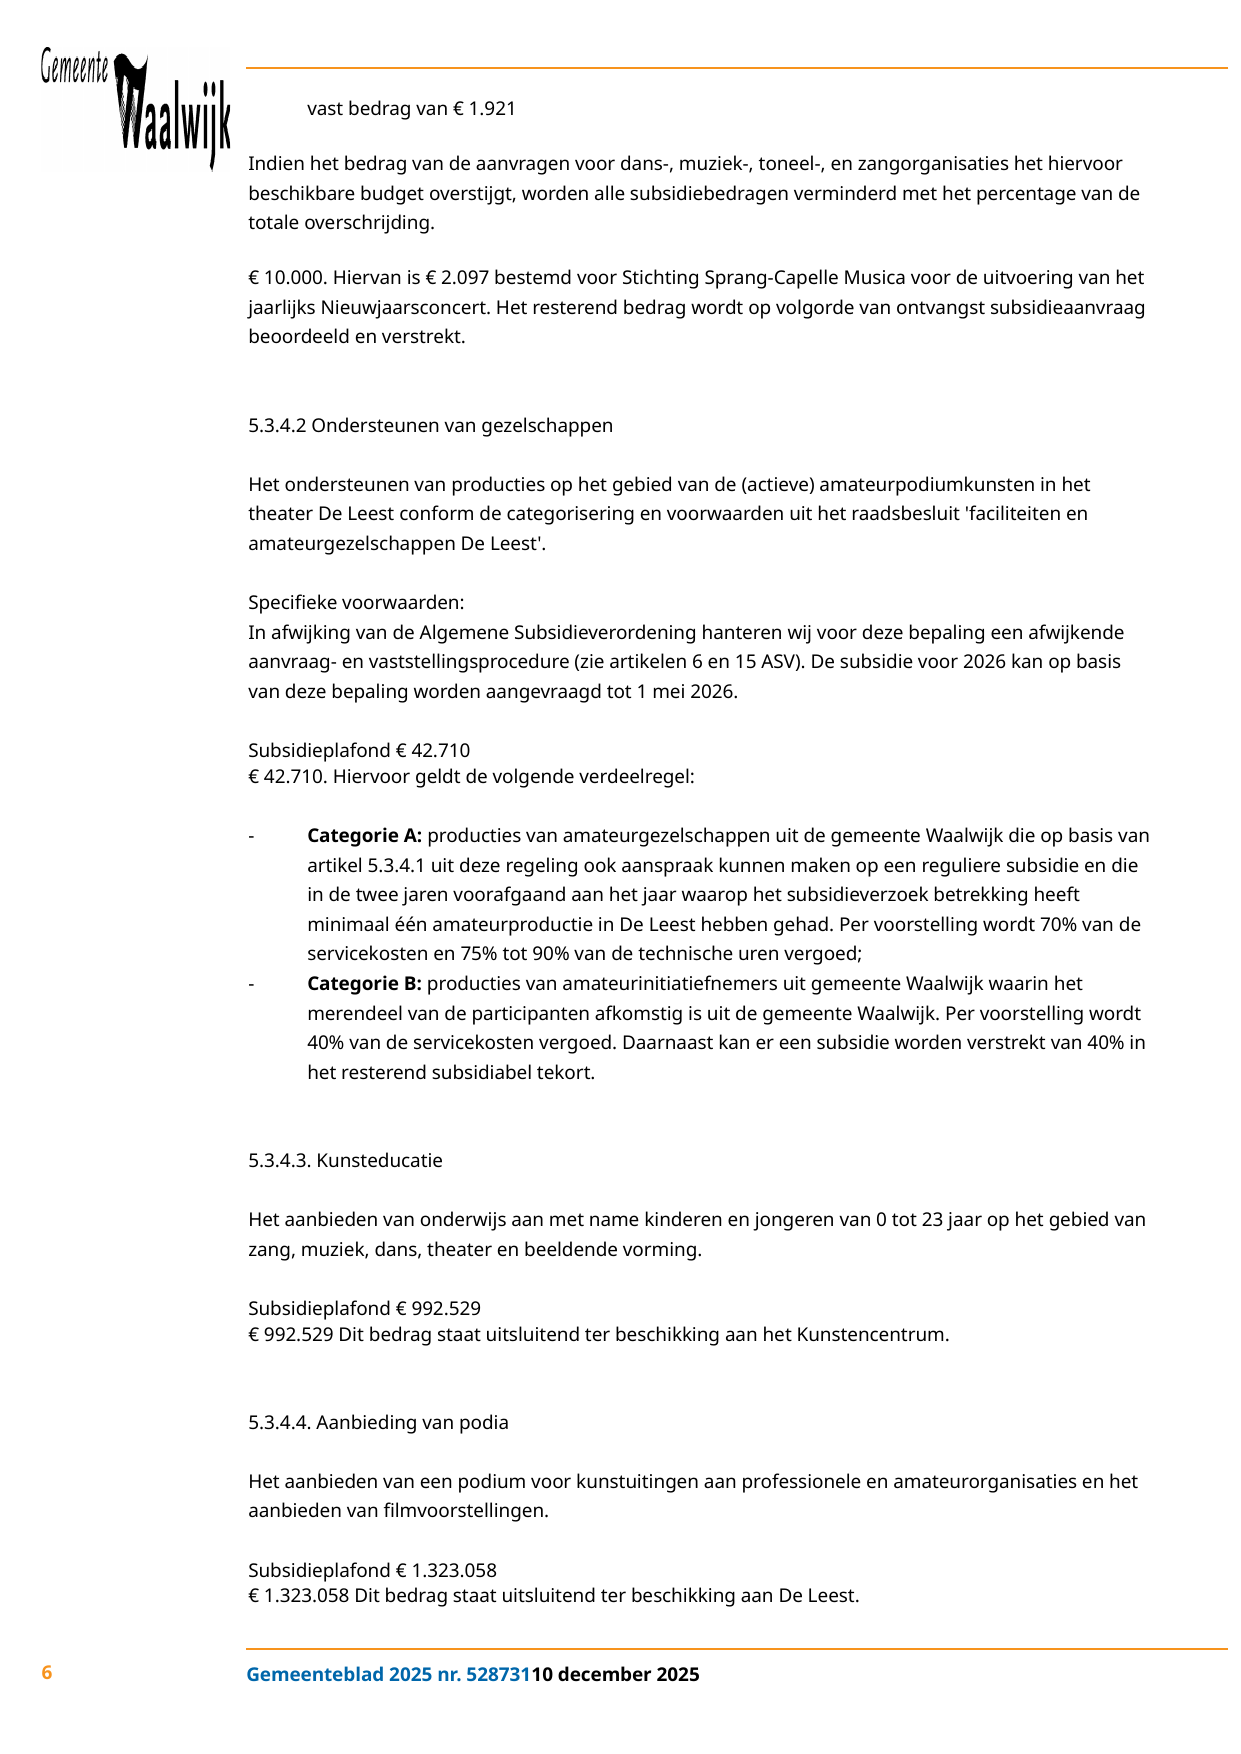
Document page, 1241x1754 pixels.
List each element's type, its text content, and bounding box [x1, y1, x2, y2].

text Het ondersteunen van producties op het gebied van de (actieve) amateurpodiumkunsten in het theater De Leest conform de categorisering en voorwaarden uit het raadsbesluit 'faciliteiten en amateurgezelschappen De Leest'. [248, 471, 1152, 556]
text Het aanbieden van onderwijs aan met name kinderen en jongeren van 0 tot 23 jaar op het gebied van zang, muziek, dans, theater en beeldende vorming. [248, 1206, 1152, 1262]
table_cell € 10.000. Hiervan is € 2.097 bestemd voor Stichting Sprang-Capelle Musica voor de uitvoering van het jaarlijks Nieuwjaarsconcert. Het resterend bedrag wordt op volgorde van ontvangst subsidieaanvraag beoordeeld en verstrekt. [248, 265, 1152, 379]
table_cell € 992.529 Dit bedrag staat uitsluitend ter beschikking aan het Kunstencentrum. [248, 1321, 1152, 1376]
table_cell € 42.710. Hiervoor geldt de volgende verdeelregel: Categorie A: producties van amateurgezelschappen uit de gemeente Waalwijk die op basis van artikel 5.3.4.1 uit deze regeling ook aanspraak kunnen maken op een reguliere subsidie en die in de twee jaren voorafgaand aan het jaar waarop het subsidieverzoek betrekking heeft minimaal één amateurproductie in De Leest hebben gehad. Per voorstelling wordt 70% van de servicekosten en 75% tot 90% van de technische uren vergoed; Categorie B: producties van amateurinitiatiefnemers uit gemeente Waalwijk waarin het merendeel van de participanten afkomstig is uit de gemeente Waalwijk. Per voorstelling wordt 40% van de servicekosten vergoed. Daarnaast kan er een subsidie worden verstrekt van 40% in het resterend subsidiabel tekort. [248, 763, 1152, 1114]
table_cell vast bedrag van € 1.921 [248, 95, 1152, 150]
text In afwijking van de Algemene Subsidieverordening hanteren wij voor deze bepaling een afwijkende aanvraag- en vaststellingsprocedure (zie artikelen 6 en 15 ASV). De subsidie voor 2026 kan op basis van deze bepaling worden aangevraagd tot 1 mei 2026. [248, 619, 1152, 704]
text 5.3.4.3. Kunsteducatie [248, 1147, 1152, 1173]
text Het aanbieden van een podium voor kunstuitingen aan professionele en amateurorganisaties en het aanbieden van filmvoorstellingen. [248, 1468, 1152, 1523]
table_header Subsidieplafond € 992.529 [248, 1295, 1152, 1321]
text 5.3.4.2 Ondersteunen van gezelschappen [248, 412, 1152, 438]
text 5.3.4.4. Aanbieding van podia [248, 1409, 1152, 1435]
table_cell € 1.323.058 Dit bedrag staat uitsluitend ter beschikking aan De Leest. [248, 1583, 1152, 1608]
table_header Subsidieplafond € 42.710 [248, 738, 1152, 763]
text Specifieke voorwaarden: [248, 589, 1152, 615]
picture [41, 47, 231, 172]
table_header Subsidieplafond € 1.323.058 [248, 1557, 1152, 1583]
table_cell Indien het bedrag van de aanvragen voor dans-, muziek-, toneel-, en zangorganisaties het hiervoor beschikbare budget overstijgt, worden alle subsidiebedragen verminderd met het percentage van de totale overschrijding. [248, 150, 1152, 264]
